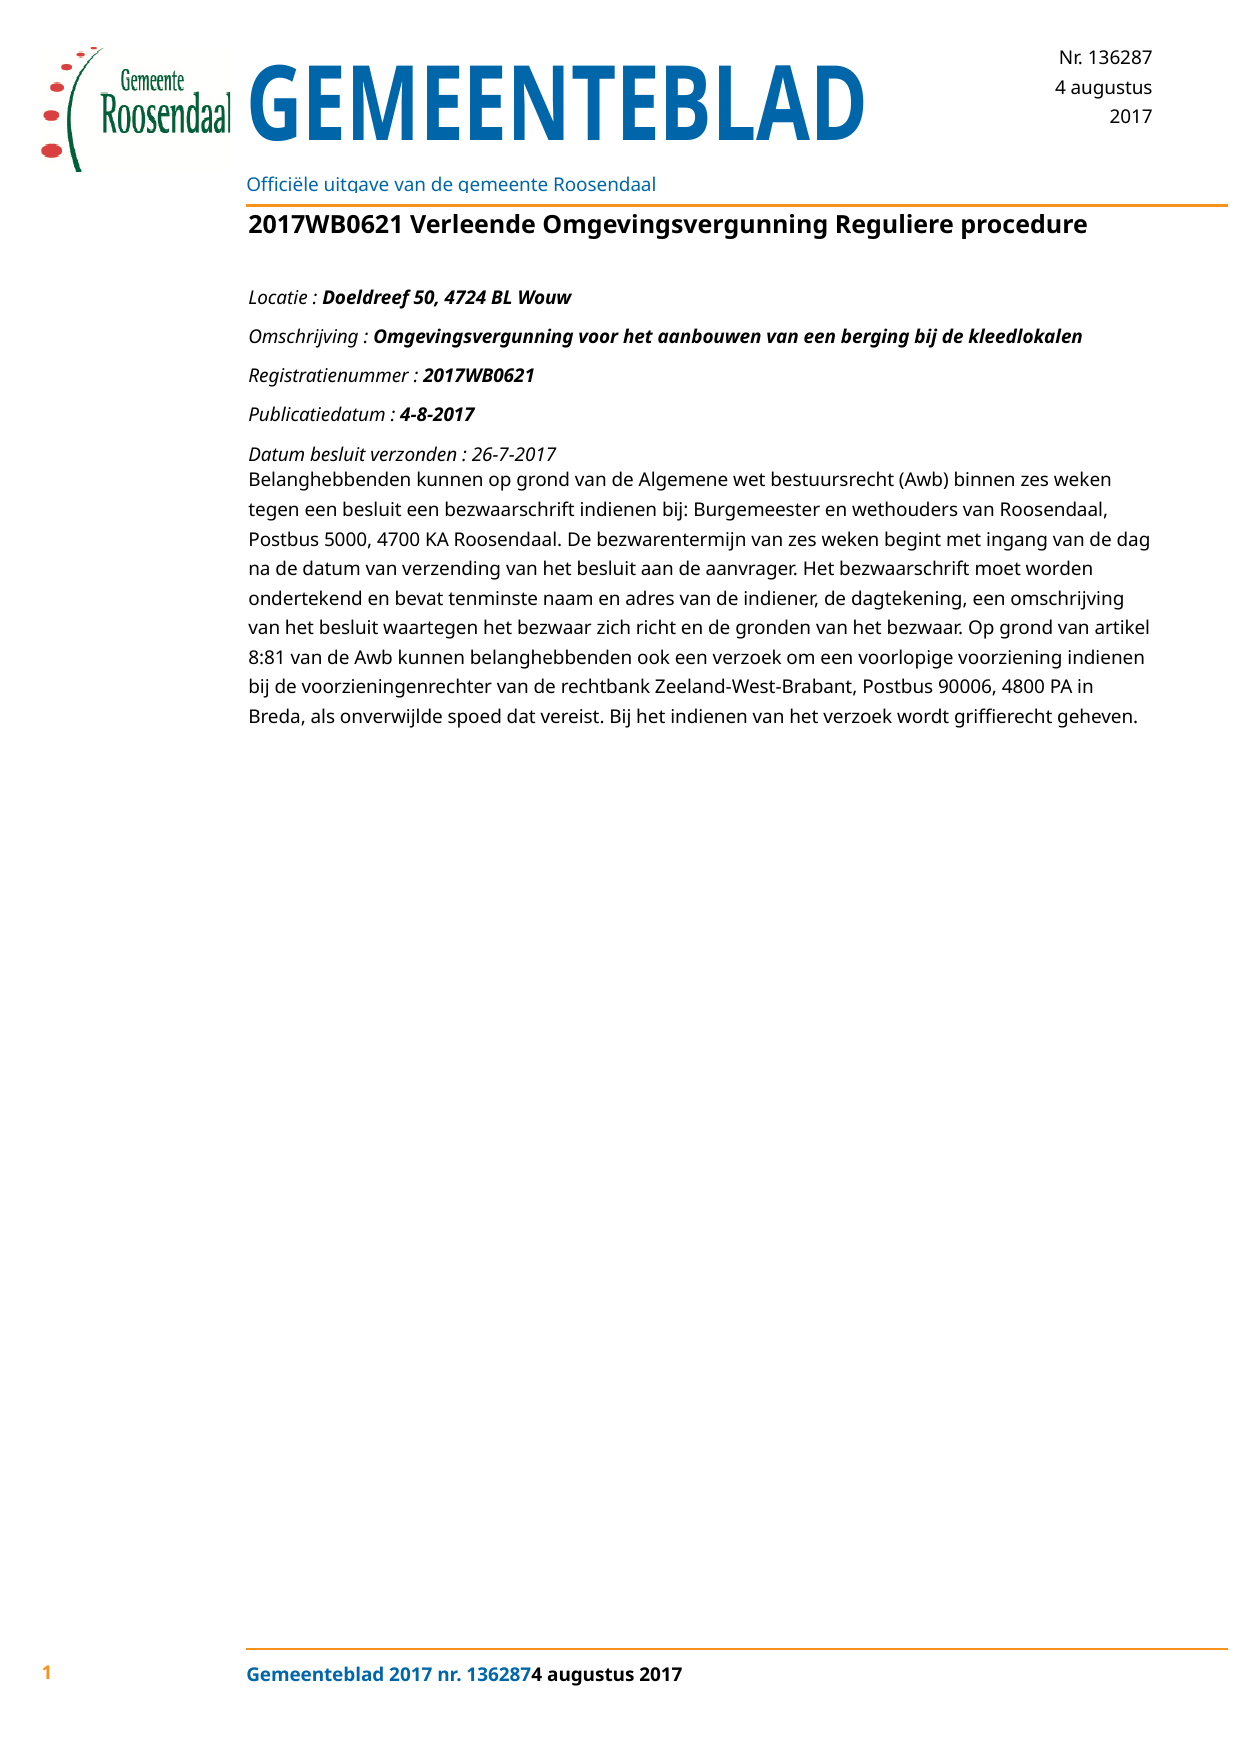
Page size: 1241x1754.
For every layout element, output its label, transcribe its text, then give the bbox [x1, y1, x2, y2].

text Omschrijving : Omgevingsvergunning voor het aanbouwen van een berging bij de kleedlokalen [248, 323, 1152, 349]
text Registratienummer : 2017WB0621 [248, 362, 1152, 388]
text Belanghebbenden kunnen op grond van de Algemene wet bestuursrecht (Awb) binnen zes weken tegen een besluit een bezwaarschrift indienen bij: Burgemeester en wethouders van Roosendaal, Postbus 5000, 4700 KA Roosendaal. De bezwarentermijn van zes weken begint met ingang van de dag na de datum van verzending van het besluit aan de aanvrager. Het bezwaarschrift moet worden ondertekend en bevat tenminste naam en adres van de indiener, de dagtekening, een omschrijving van het besluit waartegen het bezwaar zich richt en de gronden van het bezwaar. Op grond van artikel 8:81 van de Awb kunnen belanghebbenden ook een verzoek om een voorlopige voorziening indienen bij de voorzieningenrechter van de rechtbank Zeeland-West-Brabant, Postbus 90006, 4800 PA in Breda, als onverwijlde spoed dat vereist. Bij het indienen van het verzoek wordt griffierecht geheven. [248, 467, 1152, 729]
text Locatie : Doeldreef 50, 4724 BL Wouw [248, 284, 1152, 309]
picture [41, 47, 231, 172]
text Publicatiedatum : 4-8-2017 [248, 402, 1152, 427]
text 2017WB0621 Verleende Omgevingsvergunning Reguliere procedure [248, 207, 1152, 241]
text Datum besluit verzonden : 26-7-2017 [248, 441, 1152, 467]
